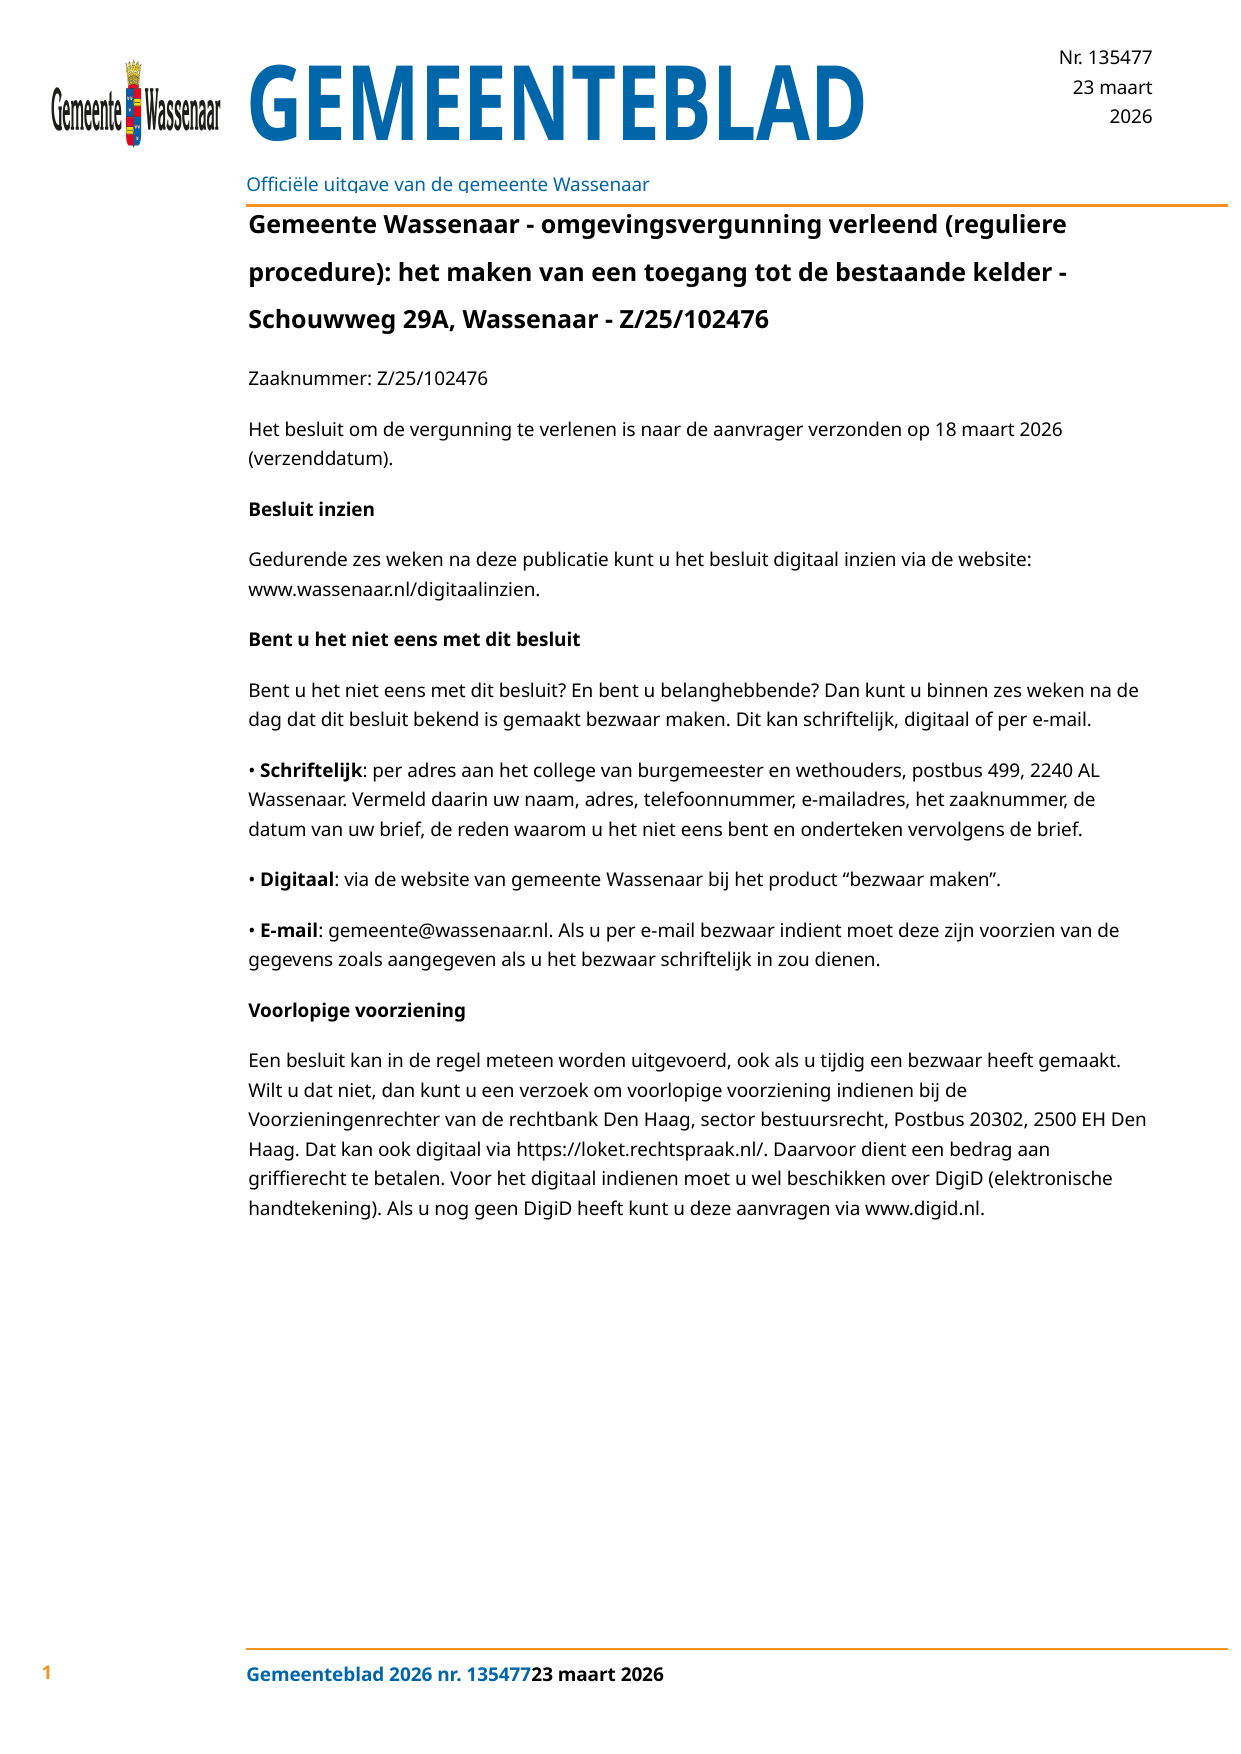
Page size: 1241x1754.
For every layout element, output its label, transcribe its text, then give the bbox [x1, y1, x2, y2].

text Bent u het niet eens met dit besluit [248, 626, 1152, 652]
text Besluit inzien [248, 496, 1152, 522]
text Bent u het niet eens met dit besluit? En bent u belanghebbende? Dan kunt u binnen zes weken na de dag dat dit besluit bekend is gemaakt bezwaar maken. Dit kan schriftelijk, digitaal of per e-mail. [248, 677, 1152, 732]
text Gedurende zes weken na deze publicatie kunt u het besluit digitaal inzien via de website: www.wassenaar.nl/digitaalinzien. [248, 546, 1152, 602]
text Een besluit kan in de regel meteen worden uitgevoerd, ook als u tijdig een bezwaar heeft gemaakt. Wilt u dat niet, dan kunt u een verzoek om voorlopige voorziening indienen bij de Voorzieningenrechter van de rechtbank Den Haag, sector bestuursrecht, Postbus 20302, 2500 EH Den Haag. Dat kan ook digitaal via https://loket.rechtspraak.nl/. Daarvoor dient een bedrag aan griffierecht te betalen. Voor het digitaal indienen moet u wel beschikken over DigiD (elektronische handtekening). Als u nog geen DigiD heeft kunt u deze aanvragen via www.digid.nl. [248, 1047, 1152, 1221]
text Zaaknummer: Z/25/102476 [248, 366, 1152, 391]
picture [41, 47, 231, 172]
text Het besluit om de vergunning te verlenen is naar de aanvrager verzonden op 18 maart 2026 (verzenddatum). [248, 416, 1152, 471]
text • Digitaal: via de website van gemeente Wassenaar bij het product “bezwaar maken”. [248, 866, 1152, 892]
text Gemeente Wassenaar - omgevingsvergunning verleend (reguliere procedure): het maken van een toegang tot de bestaande kelder - Schouwweg 29A, Wassenaar - Z/25/102476 [248, 207, 1152, 336]
text • Schriftelijk: per adres aan het college van burgemeester en wethouders, postbus 499, 2240 AL Wassenaar. Vermeld daarin uw naam, adres, telefoonnummer, e-mailadres, het zaaknummer, de datum van uw brief, de reden waarom u het niet eens bent en onderteken vervolgens de brief. [248, 757, 1152, 842]
text • E-mail: gemeente@wassenaar.nl. Als u per e-mail bezwaar indient moet deze zijn voorzien van de gegevens zoals aangegeven als u het bezwaar schriftelijk in zou dienen. [248, 917, 1152, 972]
text Voorlopige voorziening [248, 997, 1152, 1022]
